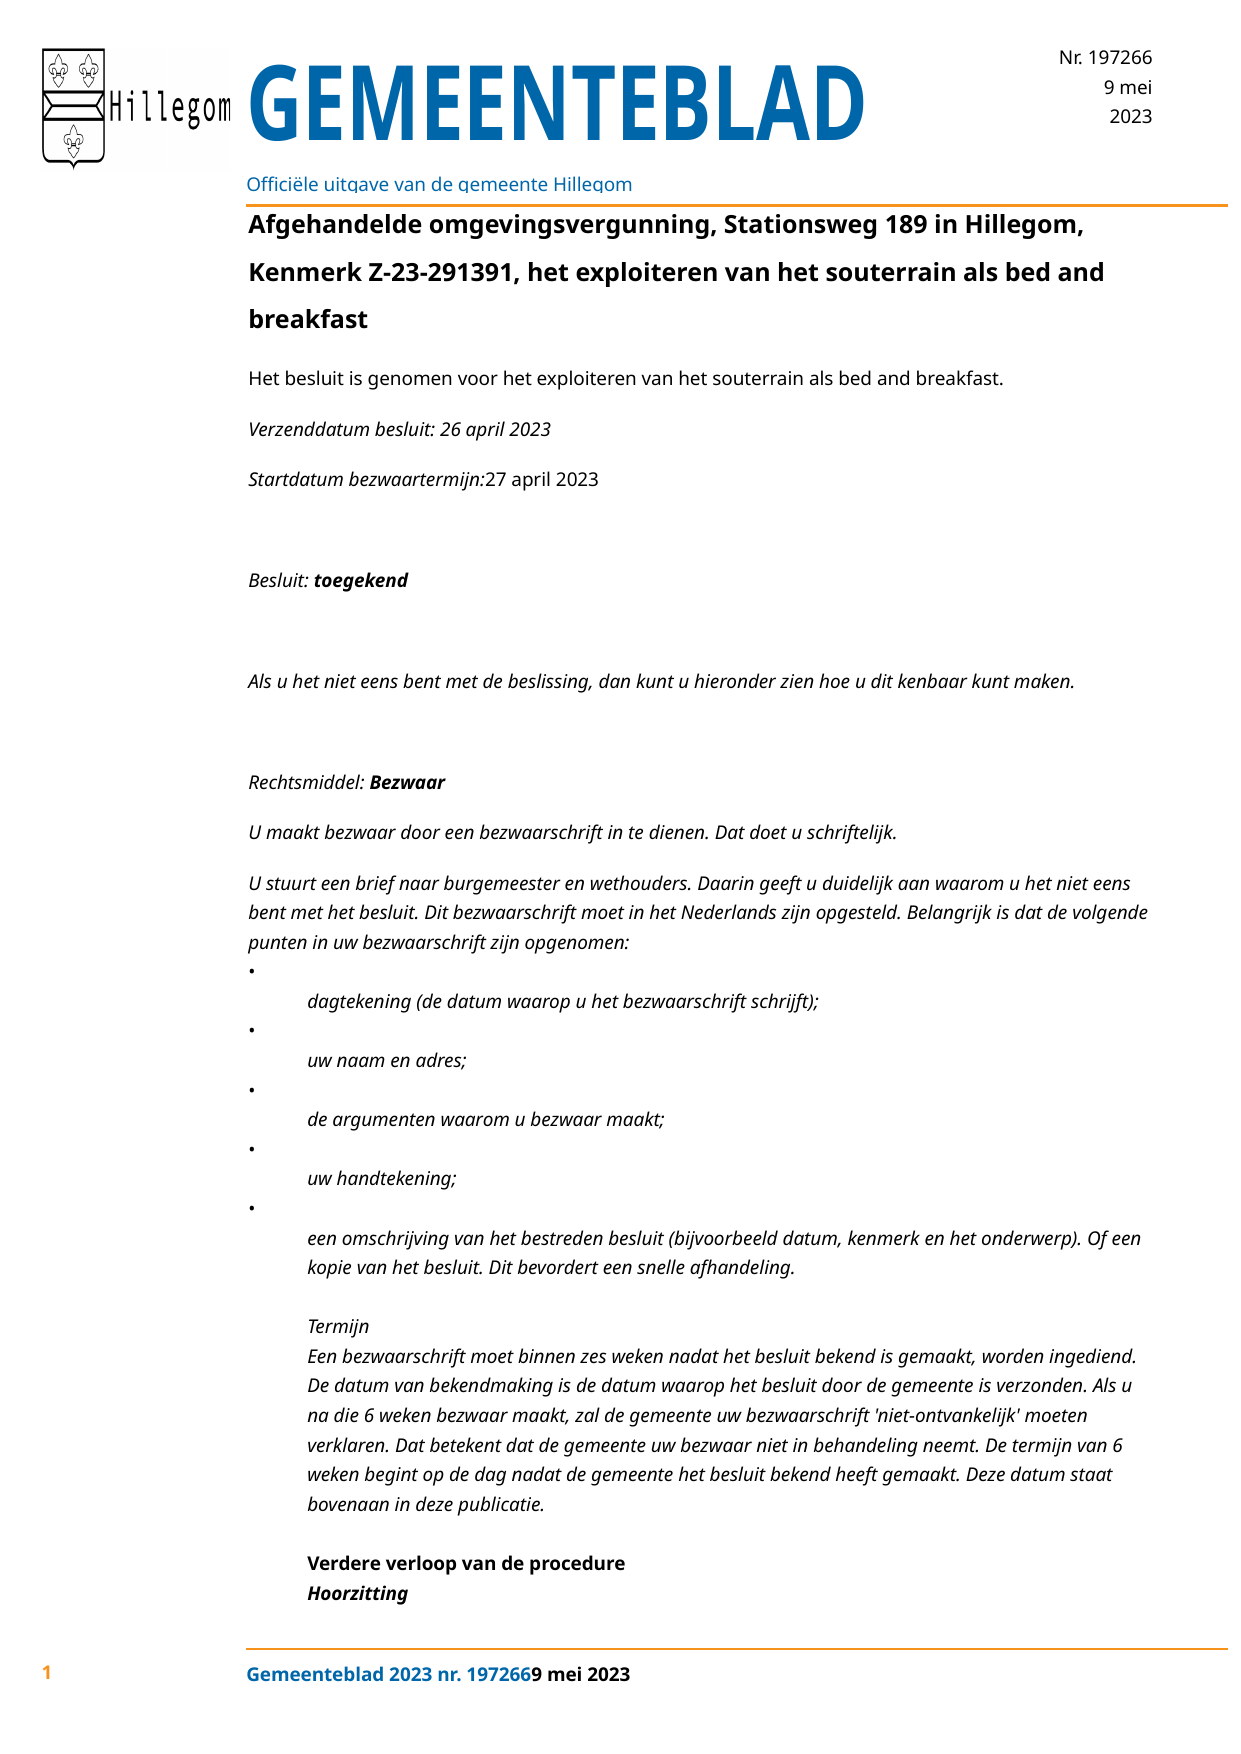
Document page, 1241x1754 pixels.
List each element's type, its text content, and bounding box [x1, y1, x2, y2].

picture [41, 47, 231, 172]
list uw naam en adres; [248, 1047, 1152, 1073]
text Afgehandelde omgevingsvergunning, Stationsweg 189 in Hillegom, Kenmerk Z-23-291391, het exploiteren van het souterrain als bed and breakfast [248, 207, 1152, 336]
list een omschrijving van het bestreden besluit (bijvoorbeeld datum, kenmerk en het onderwerp). Of een kopie van het besluit. Dit bevordert een snelle afhandeling. [248, 1225, 1152, 1280]
list Hoorzitting [248, 1580, 1152, 1605]
list de argumenten waarom u bezwaar maakt; [248, 1106, 1152, 1132]
text Als u het niet eens bent met de beslissing, dan kunt u hieronder zien hoe u dit kenbaar kunt maken. [248, 668, 1152, 694]
text Startdatum bezwaartermijn:27 april 2023 [248, 466, 1152, 492]
text Besluit: toegekend [248, 567, 1152, 593]
text Verzenddatum besluit: 26 april 2023 [248, 416, 1152, 442]
list uw handtekening; [248, 1166, 1152, 1191]
list Een bezwaarschrift moet binnen zes weken nadat het besluit bekend is gemaakt, worden ingediend. De datum van bekendmaking is de datum waarop het besluit door de gemeente is verzonden. Als u na die 6 weken bezwaar maakt, zal de gemeente uw bezwaarschrift 'niet-ontvankelijk' moeten verklaren. Dat betekent dat de gemeente uw bezwaar niet in behandeling neemt. De termijn van 6 weken begint op de dag nadat de gemeente het besluit bekend heeft gemaakt. Deze datum staat bovenaan in deze publicatie. [248, 1343, 1152, 1517]
text U stuurt een brief naar burgemeester en wethouders. Daarin geeft u duidelijk aan waarom u het niet eens bent met het besluit. Dit bezwaarschrift moet in het Nederlands zijn opgesteld. Belangrijk is dat de volgende punten in uw bezwaarschrift zijn opgenomen: [248, 870, 1152, 954]
text U maakt bezwaar door een bezwaarschrift in te dienen. Dat doet u schriftelijk. [248, 819, 1152, 845]
text Rechtsmiddel: Bezwaar [248, 769, 1152, 794]
list Termijn [248, 1313, 1152, 1339]
list dagtekening (de datum waarop u het bezwaarschrift schrijft); [248, 988, 1152, 1014]
list Verdere verloop van de procedure [248, 1550, 1152, 1576]
text Het besluit is genomen voor het exploiteren van het souterrain als bed and breakfast. [248, 366, 1152, 391]
